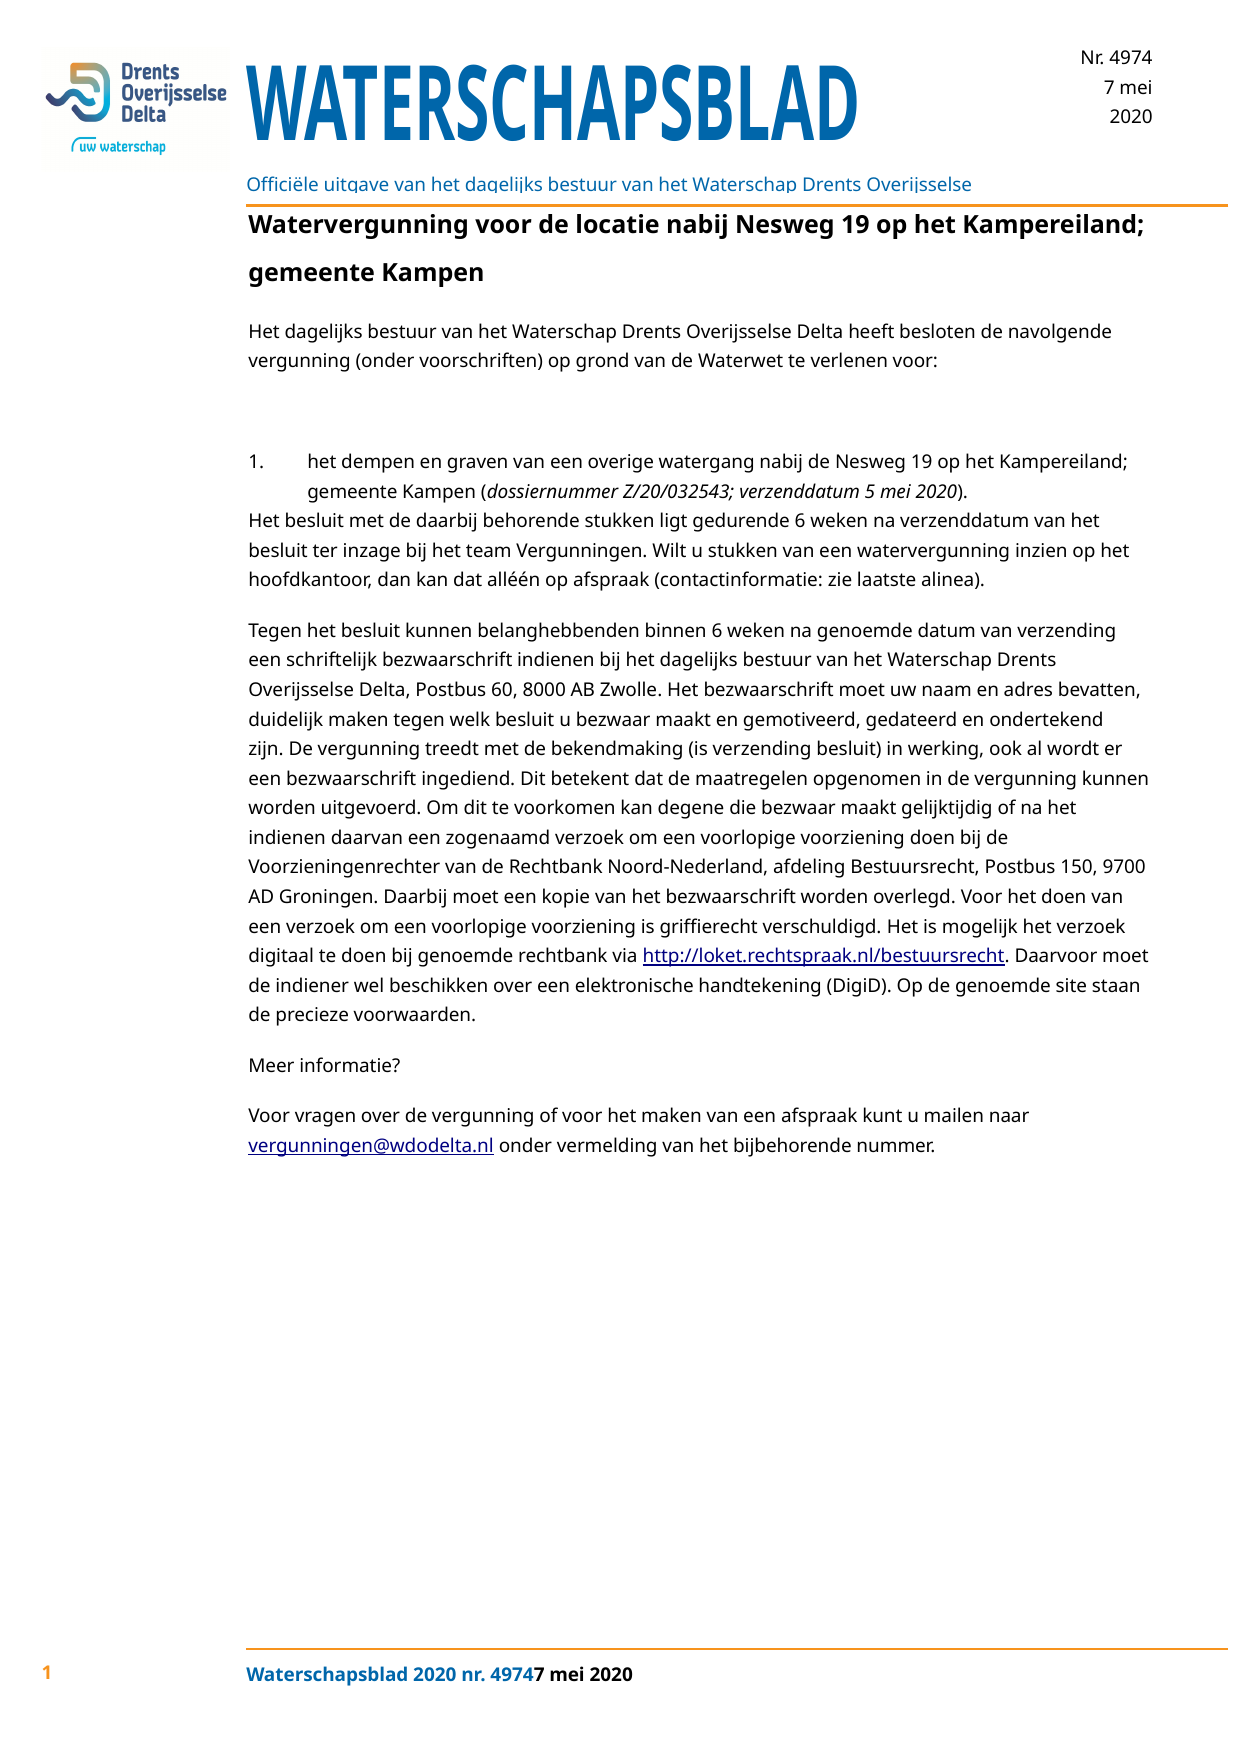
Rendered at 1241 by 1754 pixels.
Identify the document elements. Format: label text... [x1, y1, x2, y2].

text Tegen het besluit kunnen belanghebbenden binnen 6 weken na genoemde datum van verzending een schriftelijk bezwaarschrift indienen bij het dagelijks bestuur van het Waterschap Drents Overijsselse Delta, Postbus 60, 8000 AB Zwolle. Het bezwaarschrift moet uw naam en adres bevatten, duidelijk maken tegen welk besluit u bezwaar maakt en gemotiveerd, gedateerd en ondertekend zijn. De vergunning treedt met de bekendmaking (is verzending besluit) in werking, ook al wordt er een bezwaarschrift ingediend. Dit betekent dat de maatregelen opgenomen in de vergunning kunnen worden uitgevoerd. Om dit te voorkomen kan degene die bezwaar maakt gelijktijdig of na het indienen daarvan een zogenaamd verzoek om een voorlopige voorziening doen bij de Voorzieningenrechter van de Rechtbank Noord-Nederland, afdeling Bestuursrecht, Postbus 150, 9700 AD Groningen. Daarbij moet een kopie van het bezwaarschrift worden overlegd. Voor het doen van een verzoek om een voorlopige voorziening is griffierecht verschuldigd. Het is mogelijk het verzoek digitaal te doen bij genoemde rechtbank via http://loket.rechtspraak.nl/bestuursrecht. Daarvoor moet de indiener wel beschikken over een elektronische handtekening (DigiD). Op de genoemde site staan de precieze voorwaarden. [248, 617, 1152, 1027]
text Voor vragen over de vergunning of voor het maken van een afspraak kunt u mailen naar vergunningen@wdodelta.nl onder vermelding van het bijbehorende nummer. [248, 1102, 1152, 1158]
text Het dagelijks bestuur van het Waterschap Drents Overijsselse Delta heeft besloten de navolgende vergunning (onder voorschriften) op grond van de Waterwet te verlenen voor: [248, 318, 1152, 373]
text Meer informatie? [248, 1052, 1152, 1078]
text Watervergunning voor de locatie nabij Nesweg 19 op het Kampereiland; gemeente Kampen [248, 207, 1152, 288]
list het dempen en graven van een overige watergang nabij de Nesweg 19 op het Kampereiland; gemeente Kampen (dossiernummer Z/20/032543; verzenddatum 5 mei 2020). [248, 448, 1152, 504]
text Het besluit met de daarbij behorende stukken ligt gedurende 6 weken na verzenddatum van het besluit ter inzage bij het team Vergunningen. Wilt u stukken van een watervergunning inzien op het hoofdkantoor, dan kan dat alléén op afspraak (contactinformatie: zie laatste alinea). [248, 507, 1152, 592]
picture [41, 47, 231, 172]
